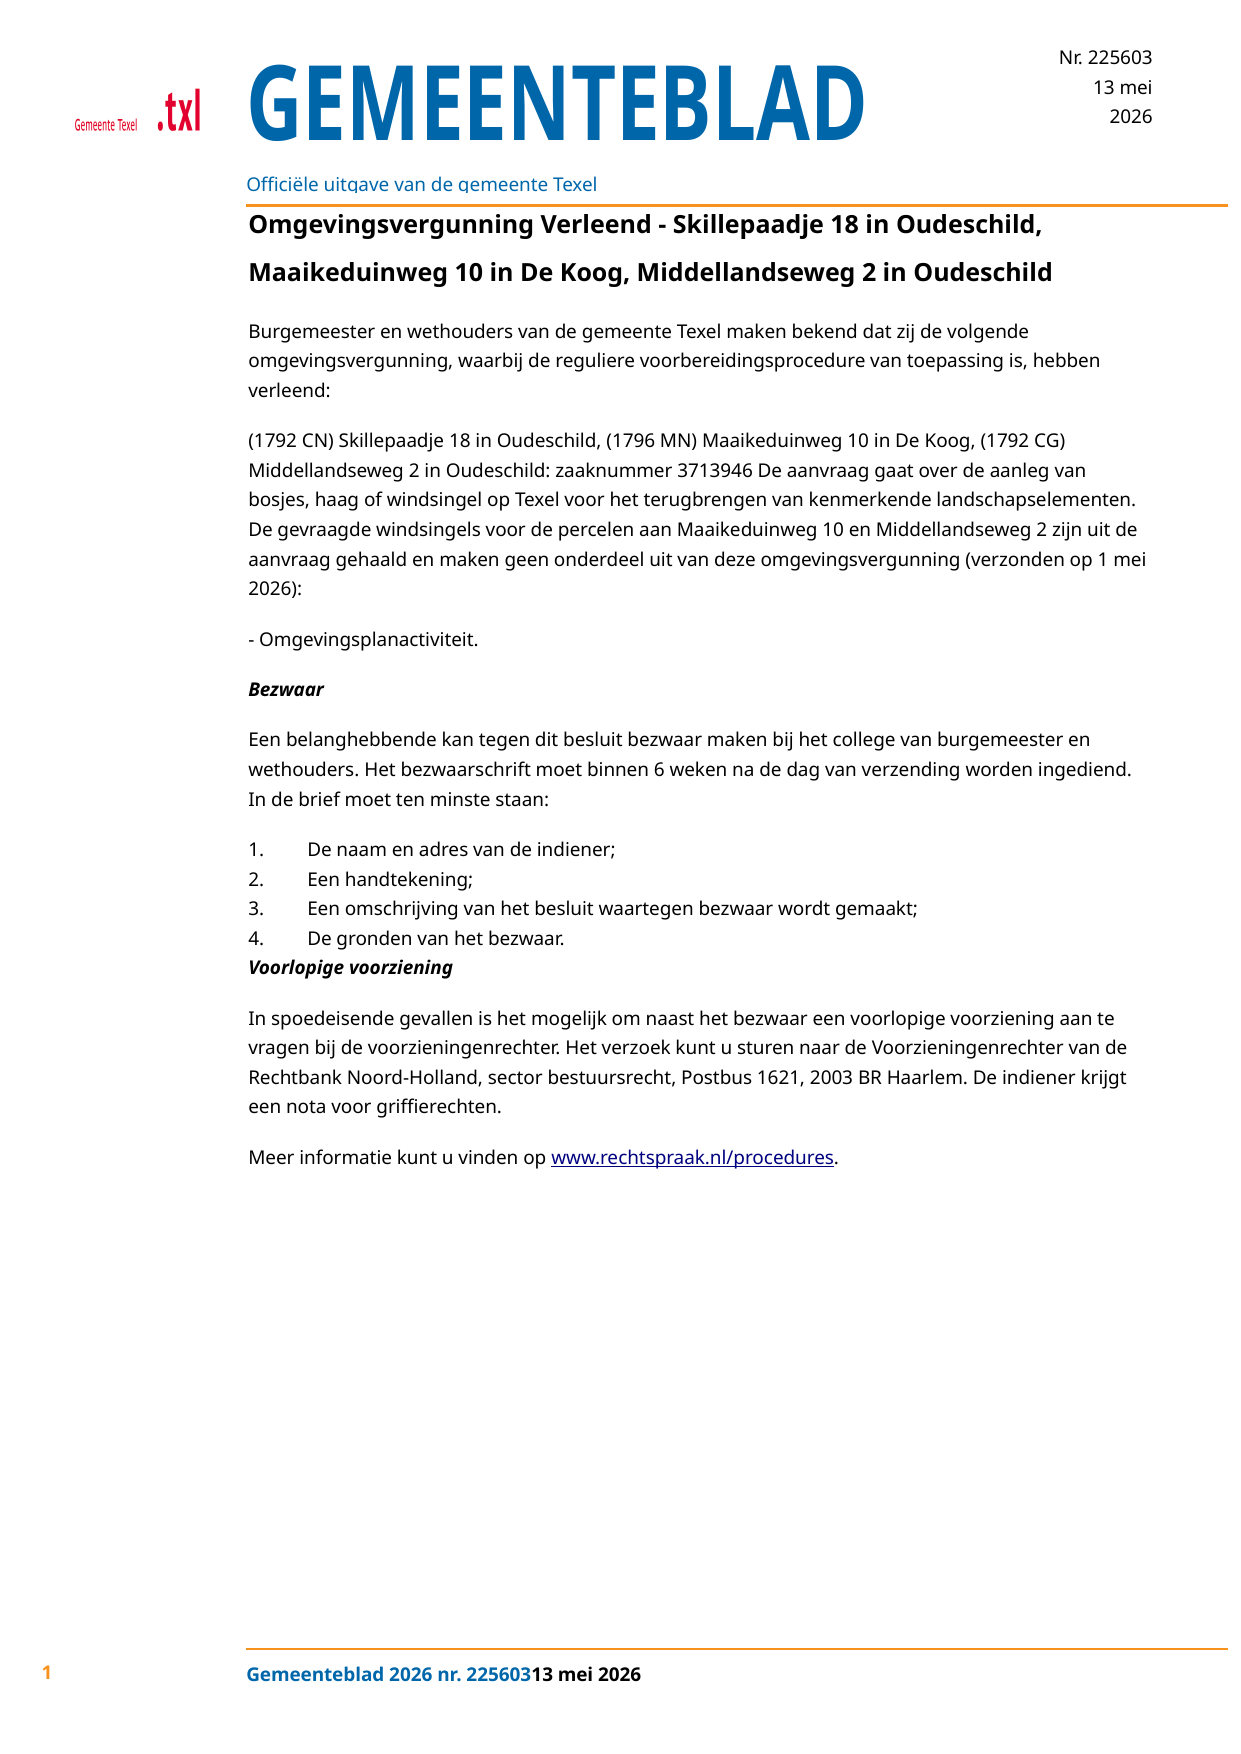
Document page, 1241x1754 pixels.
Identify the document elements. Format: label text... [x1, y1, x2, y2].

list Een handtekening; [248, 866, 1152, 892]
text Een belanghebbende kan tegen dit besluit bezwaar maken bij het college van burgemeester en wethouders. Het bezwaarschrift moet binnen 6 weken na de dag van verzending worden ingediend. In de brief moet ten minste staan: [248, 727, 1152, 812]
text (1792 CN) Skillepaadje 18 in Oudeschild, (1796 MN) Maaikeduinweg 10 in De Koog, (1792 CG) Middellandseweg 2 in Oudeschild: zaaknummer 3713946 De aanvraag gaat over de aanleg van bosjes, haag of windsingel op Texel voor het terugbrengen van kenmerkende landschapselementen. De gevraagde windsingels voor de percelen aan Maaikeduinweg 10 en Middellandseweg 2 zijn uit de aanvraag gehaald en maken geen onderdeel uit van deze omgevingsvergunning (verzonden op 1 mei 2026): [248, 427, 1152, 601]
text Burgemeester en wethouders van de gemeente Texel maken bekend dat zij de volgende omgevingsvergunning, waarbij de reguliere voorbereidingsprocedure van toepassing is, hebben verleend: [248, 318, 1152, 403]
text Omgevingsvergunning Verleend - Skillepaadje 18 in Oudeschild, Maaikeduinweg 10 in De Koog, Middellandseweg 2 in Oudeschild [248, 207, 1152, 288]
text - Omgevingsplanactiviteit. [248, 626, 1152, 652]
text Meer informatie kunt u vinden op www.rechtspraak.nl/procedures. [248, 1144, 1152, 1170]
list De naam en adres van de indiener; [248, 836, 1152, 862]
text Voorlopige voorziening [248, 954, 1152, 980]
picture [41, 47, 231, 172]
text In spoedeisende gevallen is het mogelijk om naast het bezwaar een voorlopige voorziening aan te vragen bij de voorzieningenrechter. Het verzoek kunt u sturen naar de Voorzieningenrechter van de Rechtbank Noord-Holland, sector bestuursrecht, Postbus 1621, 2003 BR Haarlem. De indiener krijgt een nota voor griffierechten. [248, 1005, 1152, 1119]
list De gronden van het bezwaar. [248, 925, 1152, 951]
list Een omschrijving van het besluit waartegen bezwaar wordt gemaakt; [248, 895, 1152, 921]
text Bezwaar [248, 676, 1152, 702]
